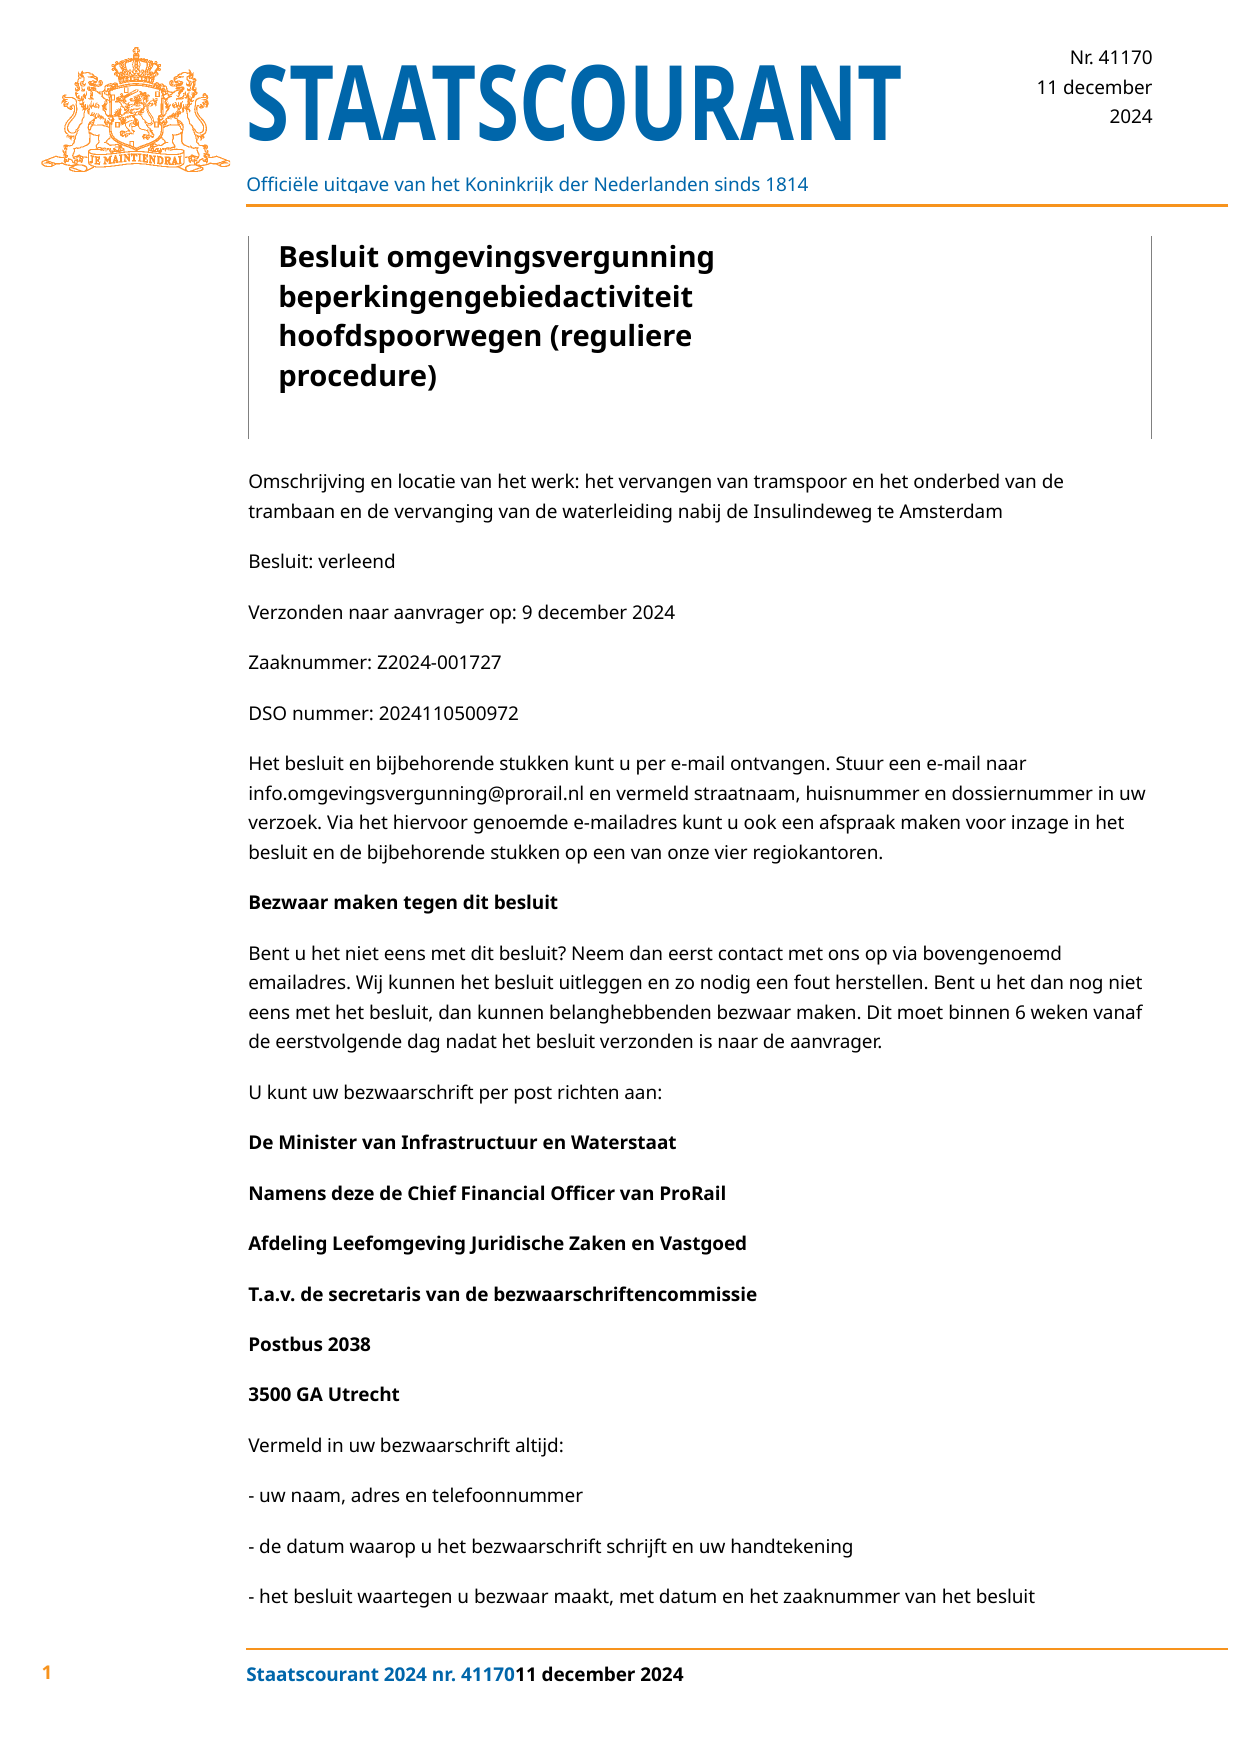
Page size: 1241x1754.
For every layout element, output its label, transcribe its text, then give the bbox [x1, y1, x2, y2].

text DSO nummer: 2024110500972 [248, 700, 1152, 726]
text Omschrijving en locatie van het werk: het vervangen van tramspoor en het onderbed van de trambaan en de vervanging van de waterleiding nabij de Insulindeweg te Amsterdam [248, 469, 1152, 524]
table_header [850, 414, 1151, 439]
text Bent u het niet eens met dit besluit? Neem dan eerst contact met ons op via bovengenoemd emailadres. Wij kunnen het besluit uitleggen en zo nodig een fout herstellen. Bent u het dan nog niet eens met het besluit, dan kunnen belanghebbenden bezwaar maken. Dit moet binnen 6 weken vanaf de eerstvolgende dag nadat het besluit verzonden is naar de aanvrager. [248, 940, 1152, 1054]
text - de datum waarop u het bezwaarschrift schrijft en uw handtekening [248, 1533, 1152, 1558]
text Besluit: verleend [248, 549, 1152, 574]
text Bezwaar maken tegen dit besluit [248, 889, 1152, 915]
text T.a.v. de secretaris van de bezwaarschriftencommissie [248, 1281, 1152, 1306]
text Het besluit en bijbehorende stukken kunt u per e-mail ontvangen. Stuur een e-mail naar info.omgevingsvergunning@prorail.nl en vermeld straatnaam, huisnummer en dossiernummer in uw verzoek. Via het hiervoor genoemde e-mailadres kunt u ook een afspraak maken voor inzage in het besluit en de bijbehorende stukken op een van onze vier regiokantoren. [248, 750, 1152, 865]
table_header Besluit omgevingsvergunning beperkingengebiedactiviteit hoofdspoorwegen (reguliere procedure) [249, 236, 850, 439]
text 3500 GA Utrecht [248, 1382, 1152, 1407]
table_header [850, 236, 912, 413]
table_header [1090, 236, 1151, 413]
text Verzonden naar aanvrager op: 9 december 2024 [248, 599, 1152, 625]
text Zaaknummer: Z2024-001727 [248, 649, 1152, 675]
text Postbus 2038 [248, 1331, 1152, 1357]
text - uw naam, adres en telefoonnummer [248, 1482, 1152, 1508]
picture [41, 47, 231, 172]
picture [912, 236, 1090, 414]
text Afdeling Leefomgeving Juridische Zaken en Vastgoed [248, 1230, 1152, 1256]
text Namens deze de Chief Financial Officer van ProRail [248, 1180, 1152, 1206]
text U kunt uw bezwaarschrift per post richten aan: [248, 1079, 1152, 1105]
text - het besluit waartegen u bezwaar maakt, met datum en het zaaknummer van het besluit [248, 1583, 1152, 1609]
text Vermeld in uw bezwaarschrift altijd: [248, 1432, 1152, 1458]
text De Minister van Infrastructuur en Waterstaat [248, 1129, 1152, 1155]
